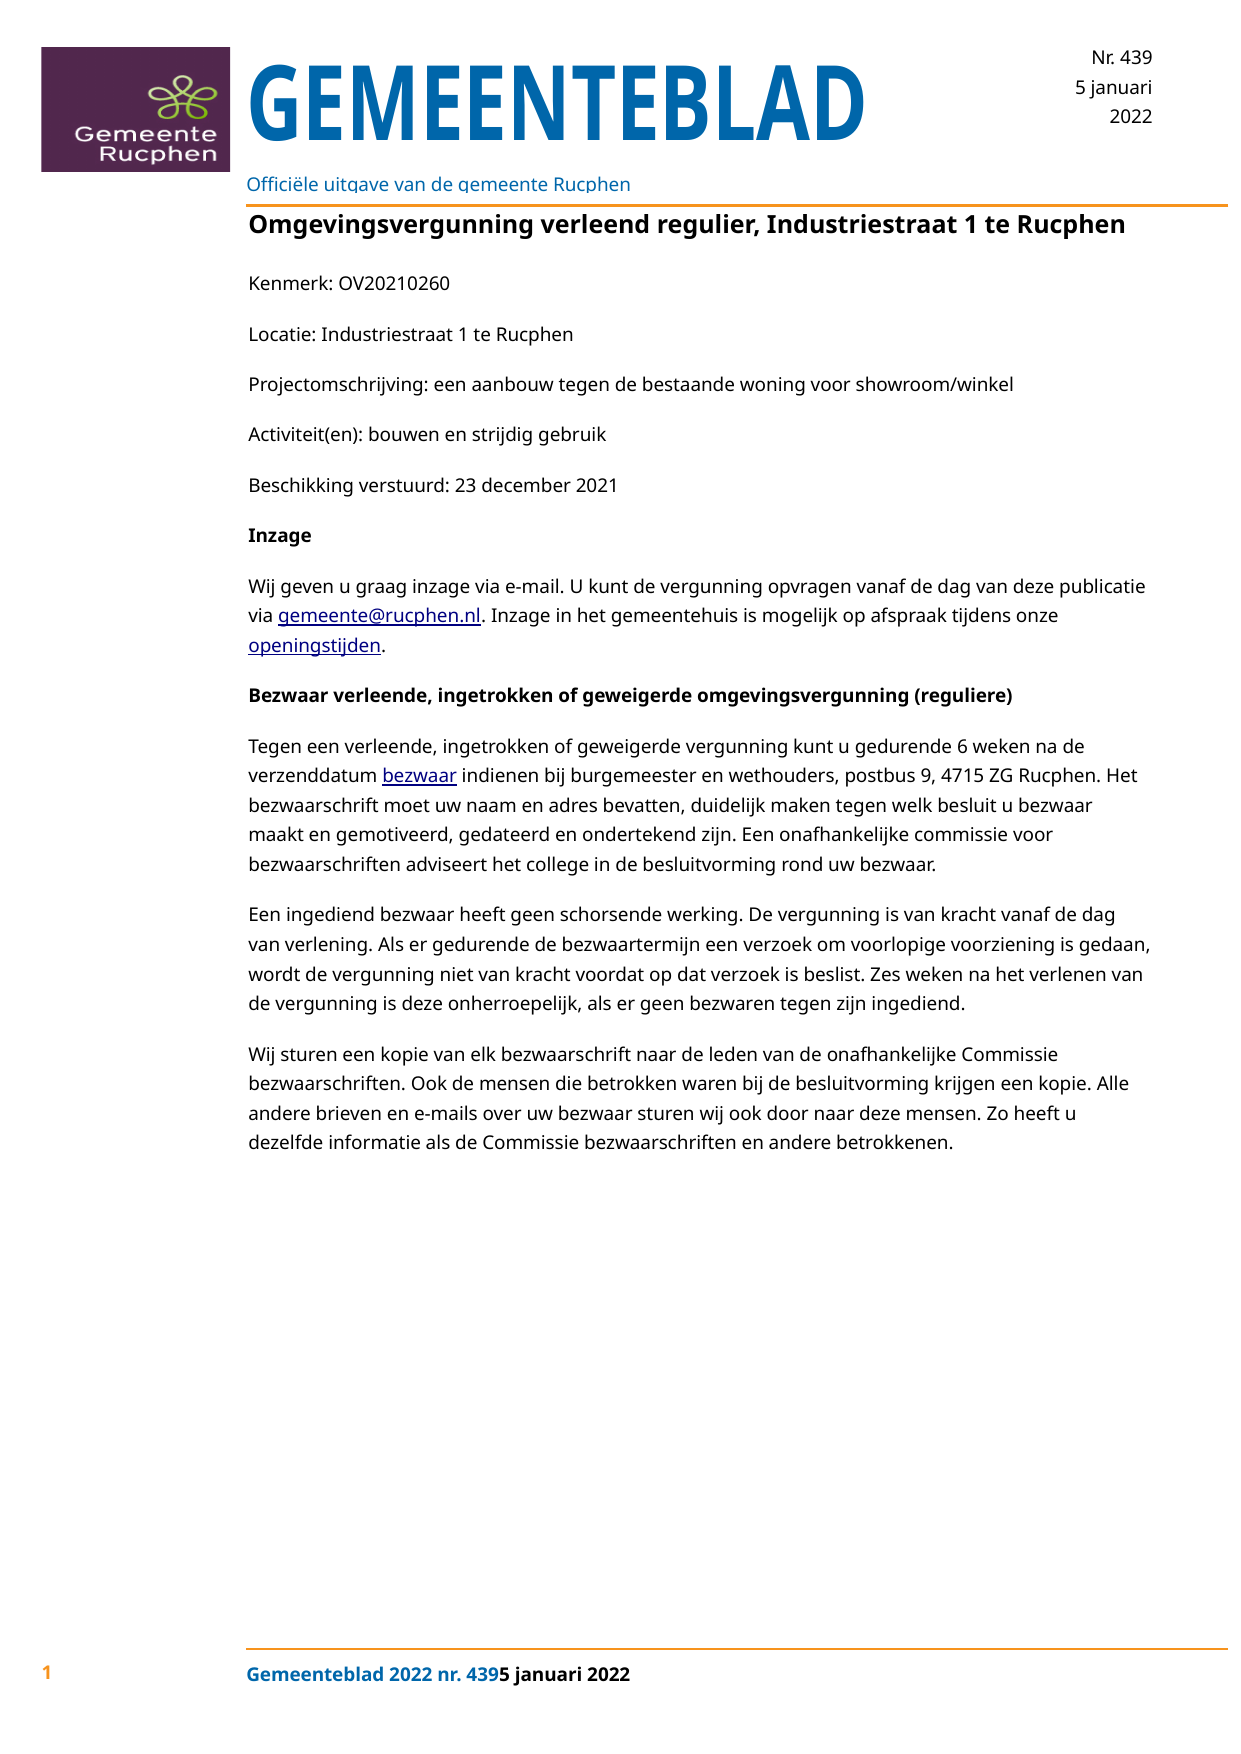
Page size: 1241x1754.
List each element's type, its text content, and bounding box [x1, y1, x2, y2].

text Projectomschrijving: een aanbouw tegen de bestaande woning voor showroom/winkel [248, 371, 1152, 397]
text Activiteit(en): bouwen en strijdig gebruik [248, 422, 1152, 447]
text Wij sturen een kopie van elk bezwaarschrift naar de leden van de onafhankelijke Commissie bezwaarschriften. Ook de mensen die betrokken waren bij de besluitvorming krijgen een kopie. Alle andere brieven en e-mails over uw bezwaar sturen wij ook door naar deze mensen. Zo heeft u dezelfde informatie als de Commissie bezwaarschriften en andere betrokkenen. [248, 1041, 1152, 1155]
picture [41, 47, 231, 172]
text Tegen een verleende, ingetrokken of geweigerde vergunning kunt u gedurende 6 weken na de verzenddatum bezwaar indienen bij burgemeester en wethouders, postbus 9, 4715 ZG Rucphen. Het bezwaarschrift moet uw naam en adres bevatten, duidelijk maken tegen welk besluit u bezwaar maakt en gemotiveerd, gedateerd en ondertekend zijn. Een onafhankelijke commissie voor bezwaarschriften adviseert het college in de besluitvorming rond uw bezwaar. [248, 733, 1152, 877]
text Kenmerk: OV20210260 [248, 270, 1152, 296]
text Wij geven u graag inzage via e-mail. U kunt de vergunning opvragen vanaf de dag van deze publicatie via gemeente@rucphen.nl. Inzage in het gemeentehuis is mogelijk op afspraak tijdens onze openingstijden. [248, 573, 1152, 658]
text Een ingediend bezwaar heeft geen schorsende werking. De vergunning is van kracht vanaf de dag van verlening. Als er gedurende de bezwaartermijn een verzoek om voorlopige voorziening is gedaan, wordt de vergunning niet van kracht voordat op dat verzoek is beslist. Zes weken na het verlenen van de vergunning is deze onherroepelijk, als er geen bezwaren tegen zijn ingediend. [248, 902, 1152, 1016]
text Bezwaar verleende, ingetrokken of geweigerde omgevingsvergunning (reguliere) [248, 682, 1152, 708]
text Locatie: Industriestraat 1 te Rucphen [248, 321, 1152, 346]
text Inzage [248, 522, 1152, 548]
text Beschikking verstuurd: 23 december 2021 [248, 472, 1152, 498]
text Omgevingsvergunning verleend regulier, Industriestraat 1 te Rucphen [248, 207, 1152, 241]
